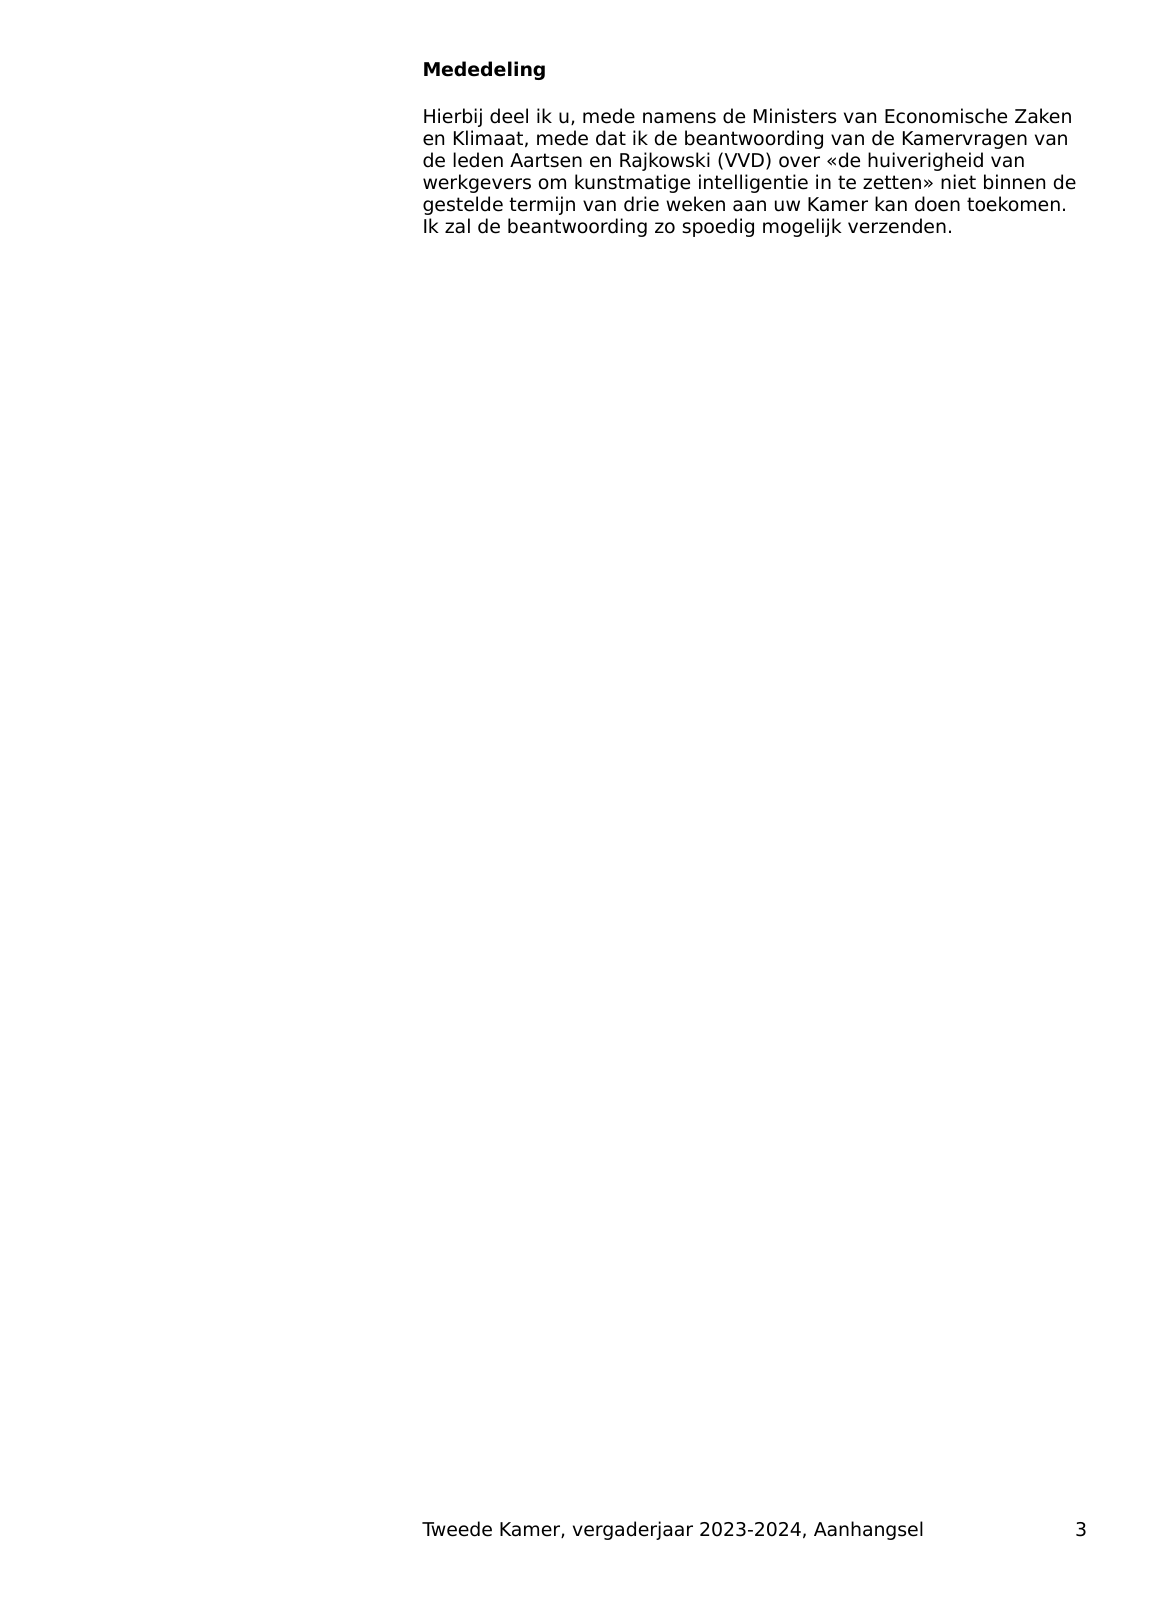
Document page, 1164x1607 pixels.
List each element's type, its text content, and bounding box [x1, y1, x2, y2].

subtitle Mededeling [422, 59, 1087, 81]
text Hierbij deel ik u, mede namens de Ministers van Economische Zaken en Klimaat, mede dat ik de beantwoording van de Kamervragen van de leden Aartsen en Rajkowski (VVD) over «de huiverigheid van werkgevers om kunstmatige intelligentie in te zetten» niet binnen de gestelde termijn van drie weken aan uw Kamer kan doen toekomen. Ik zal de beantwoording zo spoedig mogelijk verzenden. [422, 106, 1087, 238]
